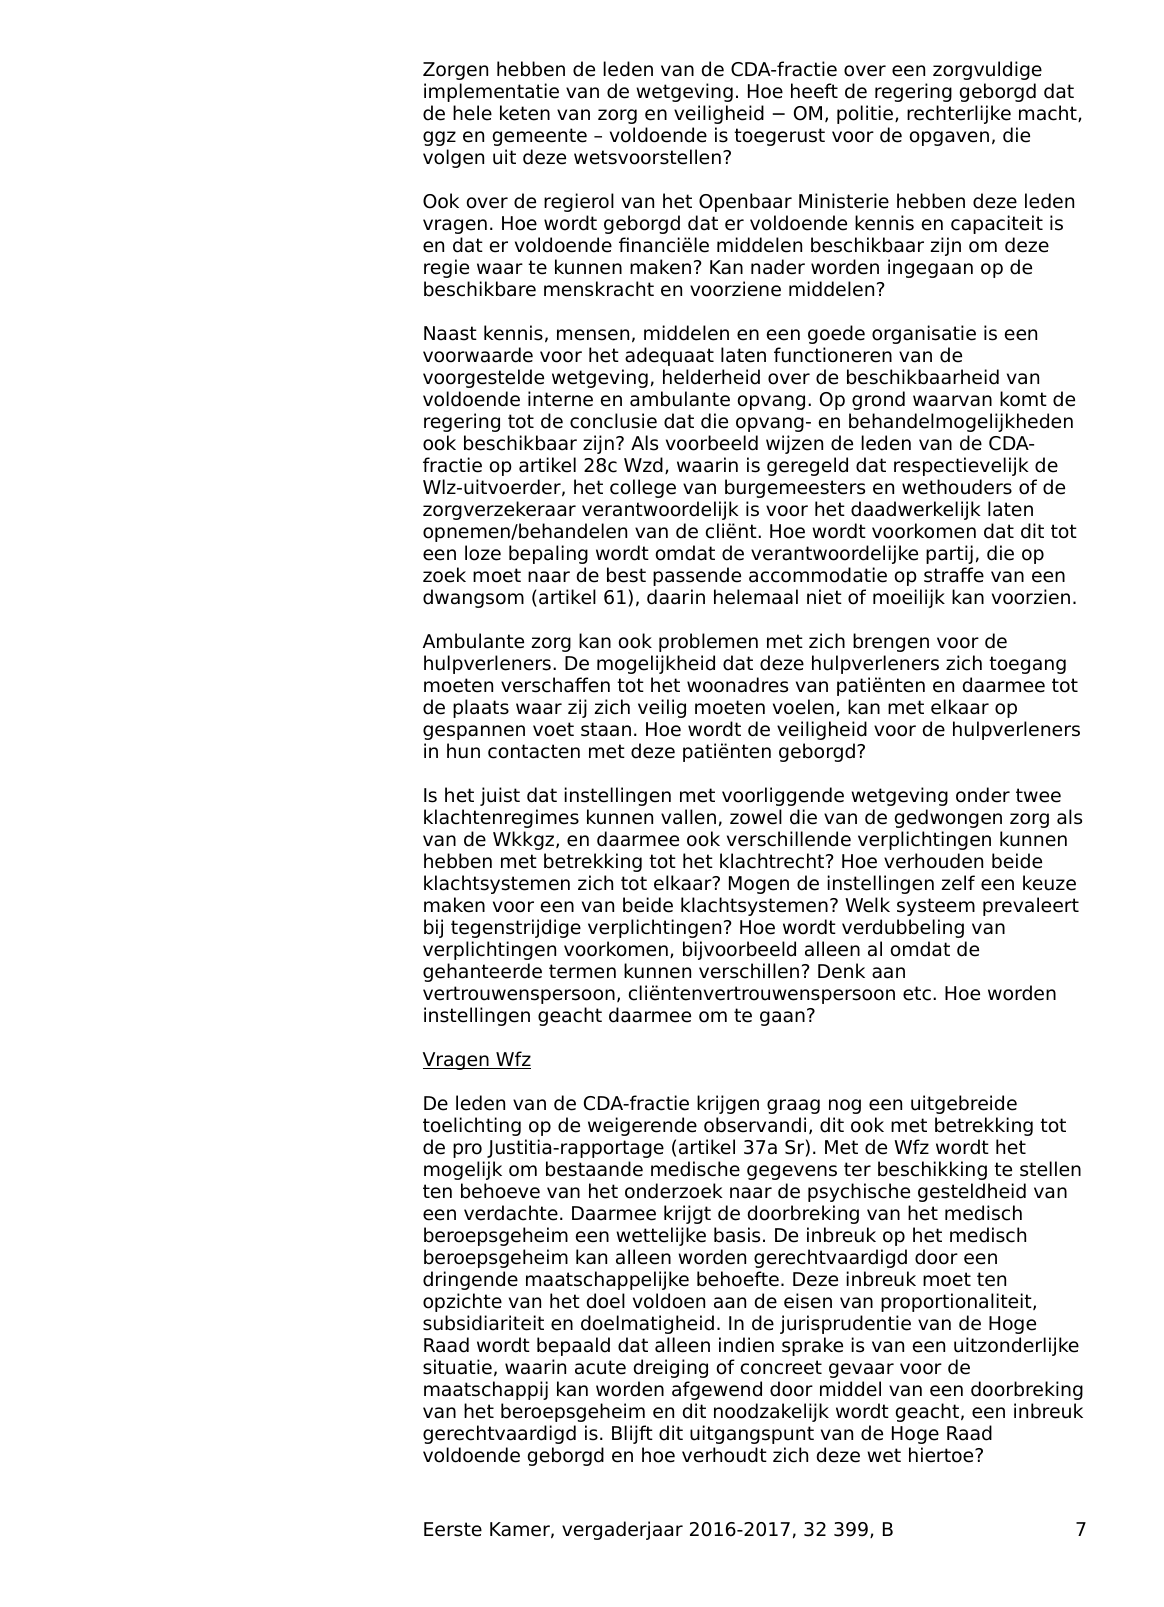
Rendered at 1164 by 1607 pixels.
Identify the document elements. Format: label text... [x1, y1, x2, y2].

text Naast kennis, mensen, middelen en een goede organisatie is een voorwaarde voor het adequaat laten functioneren van de voorgestelde wetgeving, helderheid over de beschikbaarheid van voldoende interne en ambulante opvang. Op grond waarvan komt de regering tot de conclusie dat die opvang- en behandelmogelijkheden ook beschikbaar zijn? Als voorbeeld wijzen de leden van de CDA-fractie op artikel 28c Wzd, waarin is geregeld dat respectievelijk de Wlz-uitvoerder, het college van burgemeesters en wethouders of de zorgverzekeraar verantwoordelijk is voor het daadwerkelijk laten opnemen/behandelen van de cliënt. Hoe wordt voorkomen dat dit tot een loze bepaling wordt omdat de verantwoordelijke partij, die op zoek moet naar de best passende accommodatie op straffe van een dwangsom (artikel 61), daarin helemaal niet of moeilijk kan voorzien. [422, 323, 1087, 609]
subtitle Vragen Wfz [422, 1049, 1087, 1071]
text De leden van de CDA-fractie krijgen graag nog een uitgebreide toelichting op de weigerende observandi, dit ook met betrekking tot de pro Justitia-rapportage (artikel 37a Sr). Met de Wfz wordt het mogelijk om bestaande medische gegevens ter beschikking te stellen ten behoeve van het onderzoek naar de psychische gesteldheid van een verdachte. Daarmee krijgt de doorbreking van het medisch beroepsgeheim een wettelijke basis. De inbreuk op het medisch beroepsgeheim kan alleen worden gerechtvaardigd door een dringende maatschappelijke behoefte. Deze inbreuk moet ten opzichte van het doel voldoen aan de eisen van proportionaliteit, subsidiariteit en doelmatigheid. In de jurisprudentie van de Hoge Raad wordt bepaald dat alleen indien sprake is van een uitzonderlijke situatie, waarin acute dreiging of concreet gevaar voor de maatschappij kan worden afgewend door middel van een doorbreking van het beroepsgeheim en dit noodzakelijk wordt geacht, een inbreuk gerechtvaardigd is. Blijft dit uitgangspunt van de Hoge Raad voldoende geborgd en hoe verhoudt zich deze wet hiertoe? [422, 1093, 1087, 1467]
text Zorgen hebben de leden van de CDA-fractie over een zorgvuldige implementatie van de wetgeving. Hoe heeft de regering geborgd dat de hele keten van zorg en veiligheid − OM, politie, rechterlijke macht, ggz en gemeente – voldoende is toegerust voor de opgaven, die volgen uit deze wetsvoorstellen? [422, 59, 1087, 169]
text Ambulante zorg kan ook problemen met zich brengen voor de hulpverleners. De mogelijkheid dat deze hulpverleners zich toegang moeten verschaffen tot het woonadres van patiënten en daarmee tot de plaats waar zij zich veilig moeten voelen, kan met elkaar op gespannen voet staan. Hoe wordt de veiligheid voor de hulpverleners in hun contacten met deze patiënten geborgd? [422, 631, 1087, 763]
text Ook over de regierol van het Openbaar Ministerie hebben deze leden vragen. Hoe wordt geborgd dat er voldoende kennis en capaciteit is en dat er voldoende financiële middelen beschikbaar zijn om deze regie waar te kunnen maken? Kan nader worden ingegaan op de beschikbare menskracht en voorziene middelen? [422, 191, 1087, 301]
text Is het juist dat instellingen met voorliggende wetgeving onder twee klachtenregimes kunnen vallen, zowel die van de gedwongen zorg als van de Wkkgz, en daarmee ook verschillende verplichtingen kunnen hebben met betrekking tot het klachtrecht? Hoe verhouden beide klachtsystemen zich tot elkaar? Mogen de instellingen zelf een keuze maken voor een van beide klachtsystemen? Welk systeem prevaleert bij tegenstrijdige verplichtingen? Hoe wordt verdubbeling van verplichtingen voorkomen, bijvoorbeeld alleen al omdat de gehanteerde termen kunnen verschillen? Denk aan vertrouwenspersoon, cliëntenvertrouwenspersoon etc. Hoe worden instellingen geacht daarmee om te gaan? [422, 785, 1087, 1027]
